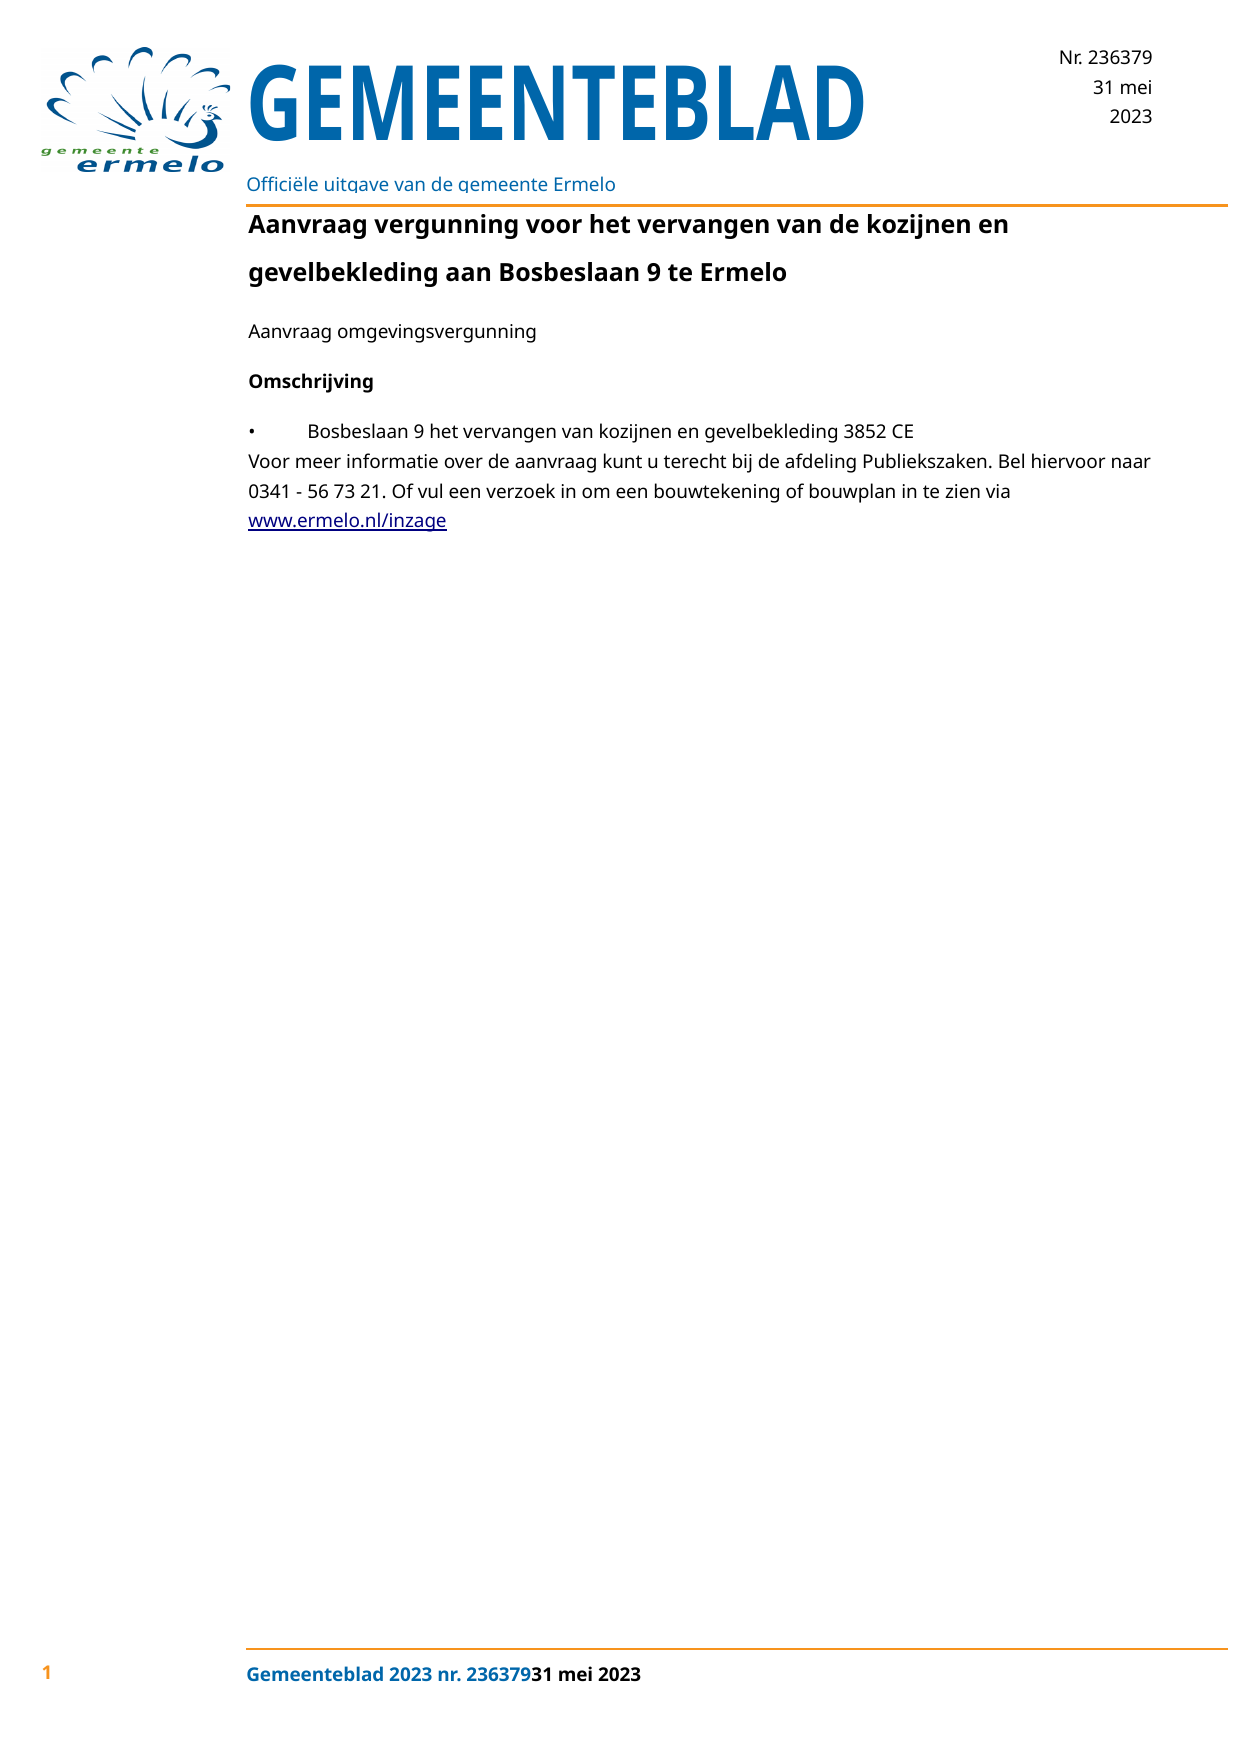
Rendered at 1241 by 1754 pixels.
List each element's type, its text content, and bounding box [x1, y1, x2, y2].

text Voor meer informatie over de aanvraag kunt u terecht bij de afdeling Publiekszaken. Bel hiervoor naar 0341 - 56 73 21. Of vul een verzoek in om een bouwtekening of bouwplan in te zien via www.ermelo.nl/inzage [248, 448, 1152, 533]
picture [41, 47, 231, 172]
text Aanvraag omgevingsvergunning [248, 318, 1152, 344]
text Aanvraag vergunning voor het vervangen van de kozijnen en gevelbekleding aan Bosbeslaan 9 te Ermelo [248, 207, 1152, 288]
text Omschrijving [248, 368, 1152, 394]
list Bosbeslaan 9 het vervangen van kozijnen en gevelbekleding 3852 CE [248, 419, 1152, 444]
